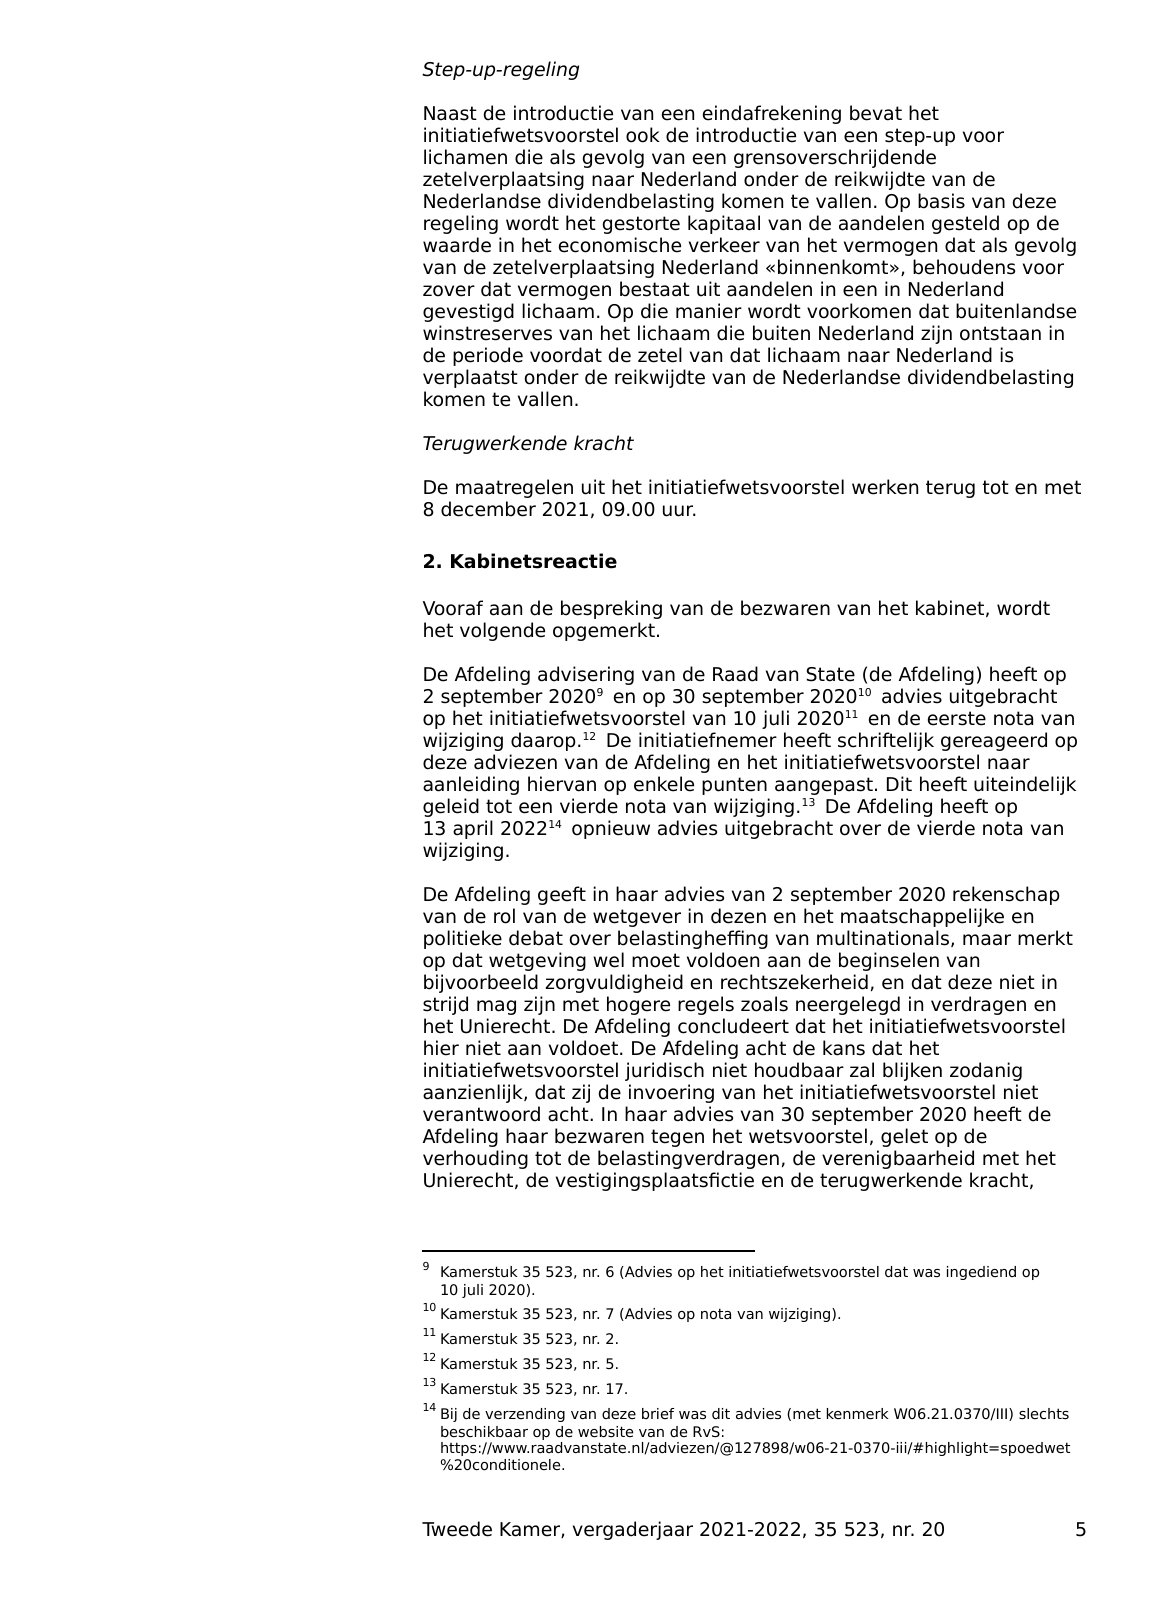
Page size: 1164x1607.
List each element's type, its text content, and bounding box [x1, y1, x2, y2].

text Bij de verzending van deze brief was dit advies (met kenmerk W06.21.0370/III) slechts beschikbaar op de website van de RvS: https://www.raadvanstate.nl/adviezen/@127898/w06-21-0370-iii/#highlight=spoedwet%20conditionele. [422, 1402, 1087, 1474]
subtitle 2. Kabinetsreactie [422, 551, 1087, 573]
subtitle Step-up-regeling [422, 59, 1087, 81]
text Kamerstuk 35 523, nr. 7 (Advies op nota van wijziging). [422, 1302, 1087, 1324]
subtitle Terugwerkende kracht [422, 433, 1087, 455]
text Naast de introductie van een eindafrekening bevat het initiatiefwetsvoorstel ook de introductie van een step-up voor lichamen die als gevolg van een grensoverschrijdende zetelverplaatsing naar Nederland onder de reikwijdte van de Nederlandse dividendbelasting komen te vallen. Op basis van deze regeling wordt het gestorte kapitaal van de aandelen gesteld op de waarde in het economische verkeer van het vermogen dat als gevolg van de zetelverplaatsing Nederland «binnenkomt», behoudens voor zover dat vermogen bestaat uit aandelen in een in Nederland gevestigd lichaam. Op die manier wordt voorkomen dat buitenlandse winstreserves van het lichaam die buiten Nederland zijn ontstaan in de periode voordat de zetel van dat lichaam naar Nederland is verplaatst onder de reikwijdte van de Nederlandse dividendbelasting komen te vallen. [422, 103, 1087, 411]
text Kamerstuk 35 523, nr. 5. [422, 1352, 1087, 1374]
text Vooraf aan de bespreking van de bezwaren van het kabinet, wordt het volgende opgemerkt. [422, 598, 1087, 642]
text De Afdeling geeft in haar advies van 2 september 2020 rekenschap van de rol van de wetgever in dezen en het maatschappelijke en politieke debat over belastingheffing van multinationals, maar merkt op dat wetgeving wel moet voldoen aan de beginselen van bijvoorbeeld zorgvuldigheid en rechtszekerheid, en dat deze niet in strijd mag zijn met hogere regels zoals neergelegd in verdragen en het Unierecht. De Afdeling concludeert dat het initiatiefwetsvoorstel hier niet aan voldoet. De Afdeling acht de kans dat het initiatiefwetsvoorstel juridisch niet houdbaar zal blijken zodanig aanzienlijk, dat zij de invoering van het initiatiefwetsvoorstel niet verantwoord acht. In haar advies van 30 september 2020 heeft de Afdeling haar bezwaren tegen het wetsvoorstel, gelet op de verhouding tot de belastingverdragen, de verenigbaarheid met het Unierecht, de vestigingsplaatsfictie en de terugwerkende kracht, [422, 884, 1087, 1192]
text De maatregelen uit het initiatiefwetsvoorstel werken terug tot en met 8 december 2021, 09.00 uur. [422, 477, 1087, 521]
text Kamerstuk 35 523, nr. 6 (Advies op het initiatiefwetsvoorstel dat was ingediend op 10 juli 2020). [422, 1260, 1087, 1299]
text Kamerstuk 35 523, nr. 2. [422, 1327, 1087, 1349]
text Kamerstuk 35 523, nr. 17. [422, 1377, 1087, 1399]
text De Afdeling advisering van de Raad van State (de Afdeling) heeft op 2 september 2020 en op 30 september 2020 advies uitgebracht op het initiatiefwetsvoorstel van 10 juli 2020 en de eerste nota van wijziging daarop. De initiatiefnemer heeft schriftelijk gereageerd op deze adviezen van de Afdeling en het initiatiefwetsvoorstel naar aanleiding hiervan op enkele punten aangepast. Dit heeft uiteindelijk geleid tot een vierde nota van wijziging. De Afdeling heeft op 13 april 2022 opnieuw advies uitgebracht over de vierde nota van wijziging. [422, 664, 1087, 862]
